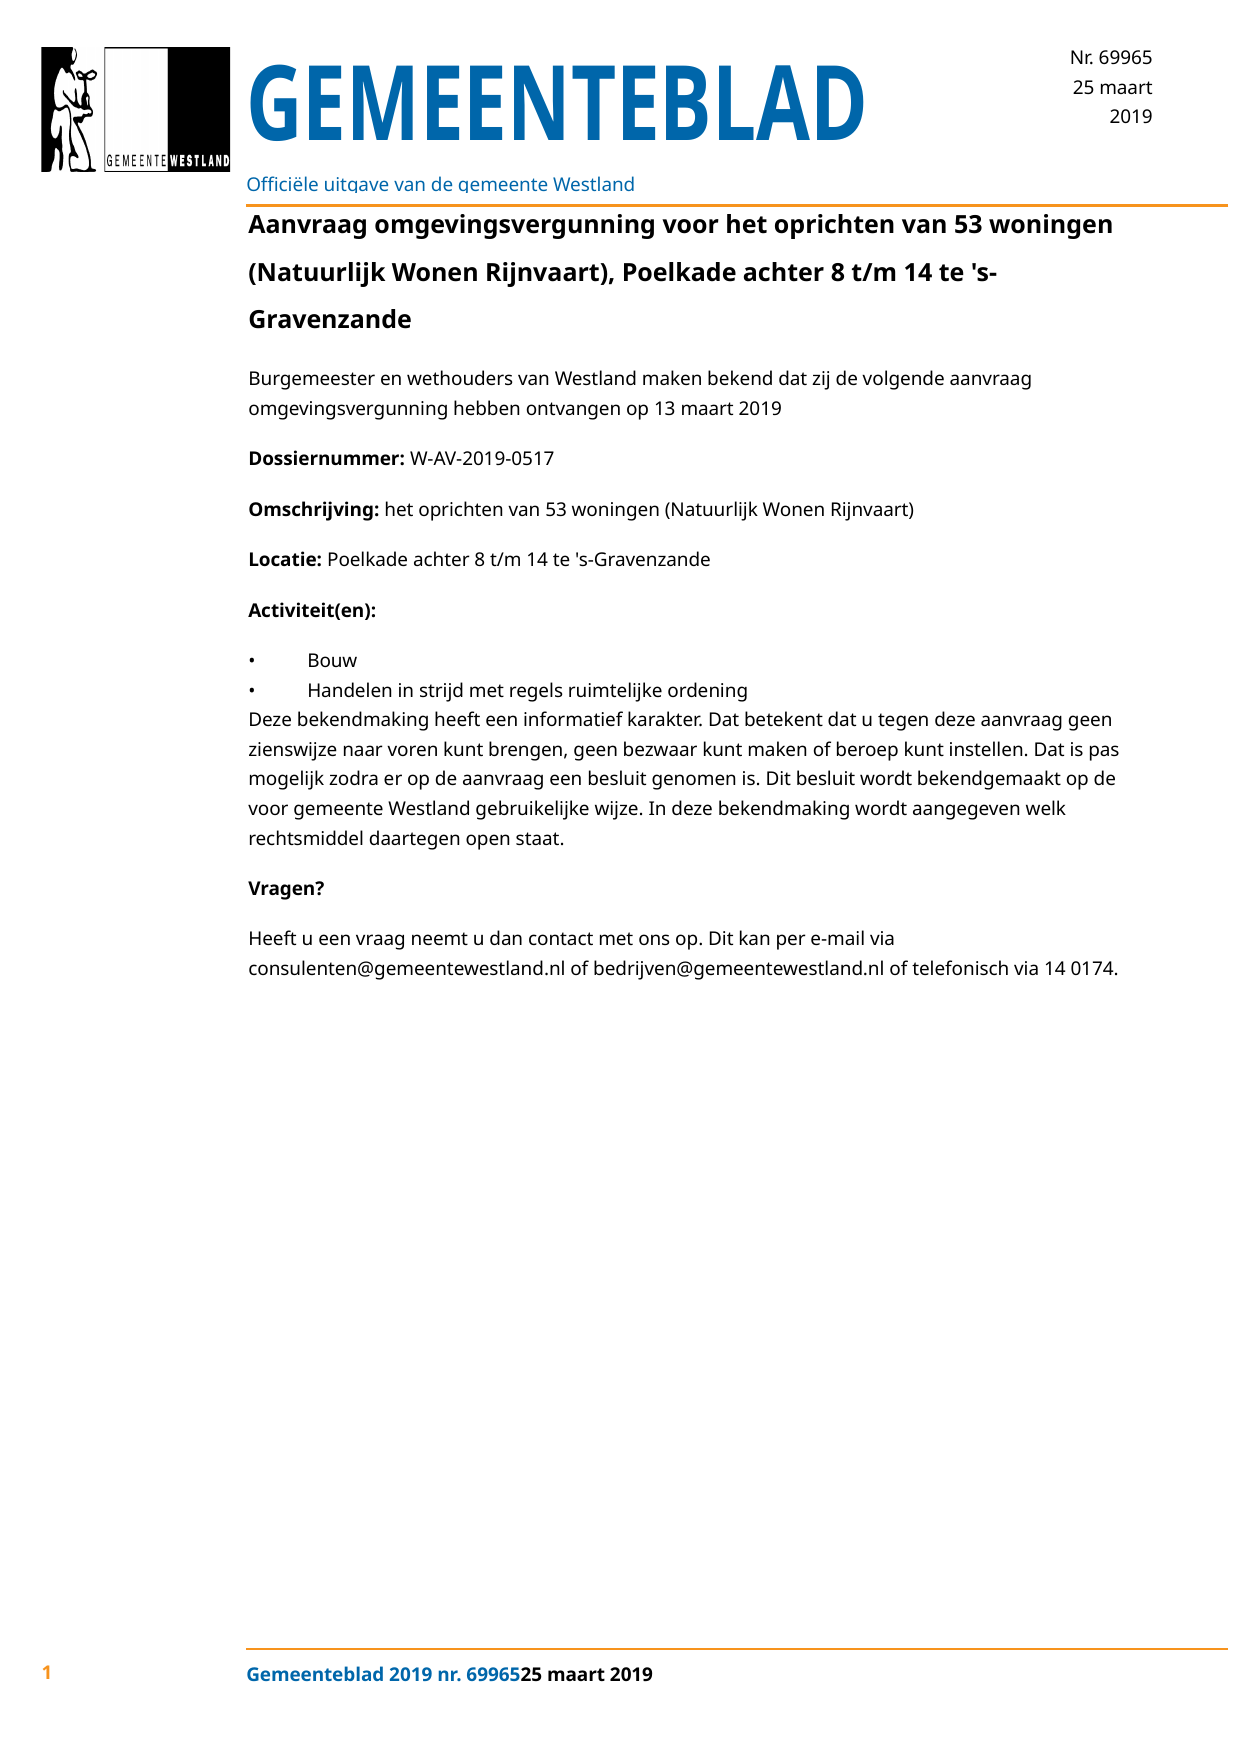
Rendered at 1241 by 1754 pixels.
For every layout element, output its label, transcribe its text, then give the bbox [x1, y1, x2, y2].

picture [41, 47, 231, 172]
text Burgemeester en wethouders van Westland maken bekend dat zij de volgende aanvraag omgevingsvergunning hebben ontvangen op 13 maart 2019 [248, 366, 1152, 421]
text Heeft u een vraag neemt u dan contact met ons op. Dit kan per e-mail via consulenten@gemeentewestland.nl of bedrijven@gemeentewestland.nl of telefonisch via 14 0174. [248, 926, 1152, 981]
text Aanvraag omgevingsvergunning voor het oprichten van 53 woningen (Natuurlijk Wonen Rijnvaart), Poelkade achter 8 t/m 14 te 's-Gravenzande [248, 207, 1152, 336]
text Omschrijving: het oprichten van 53 woningen (Natuurlijk Wonen Rijnvaart) [248, 496, 1152, 522]
text Locatie: Poelkade achter 8 t/m 14 te 's-Gravenzande [248, 546, 1152, 572]
text Vragen? [248, 875, 1152, 901]
text Deze bekendmaking heeft een informatief karakter. Dat betekent dat u tegen deze aanvraag geen zienswijze naar voren kunt brengen, geen bezwaar kunt maken of beroep kunt instellen. Dat is pas mogelijk zodra er op de aanvraag een besluit genomen is. Dit besluit wordt bekendgemaakt op de voor gemeente Westland gebruikelijke wijze. In deze bekendmaking wordt aangegeven welk rechtsmiddel daartegen open staat. [248, 706, 1152, 850]
text Dossiernummer: W-AV-2019-0517 [248, 446, 1152, 471]
text Activiteit(en): [248, 597, 1152, 622]
list Bouw [248, 647, 1152, 673]
list Handelen in strijd met regels ruimtelijke ordening [248, 677, 1152, 702]
